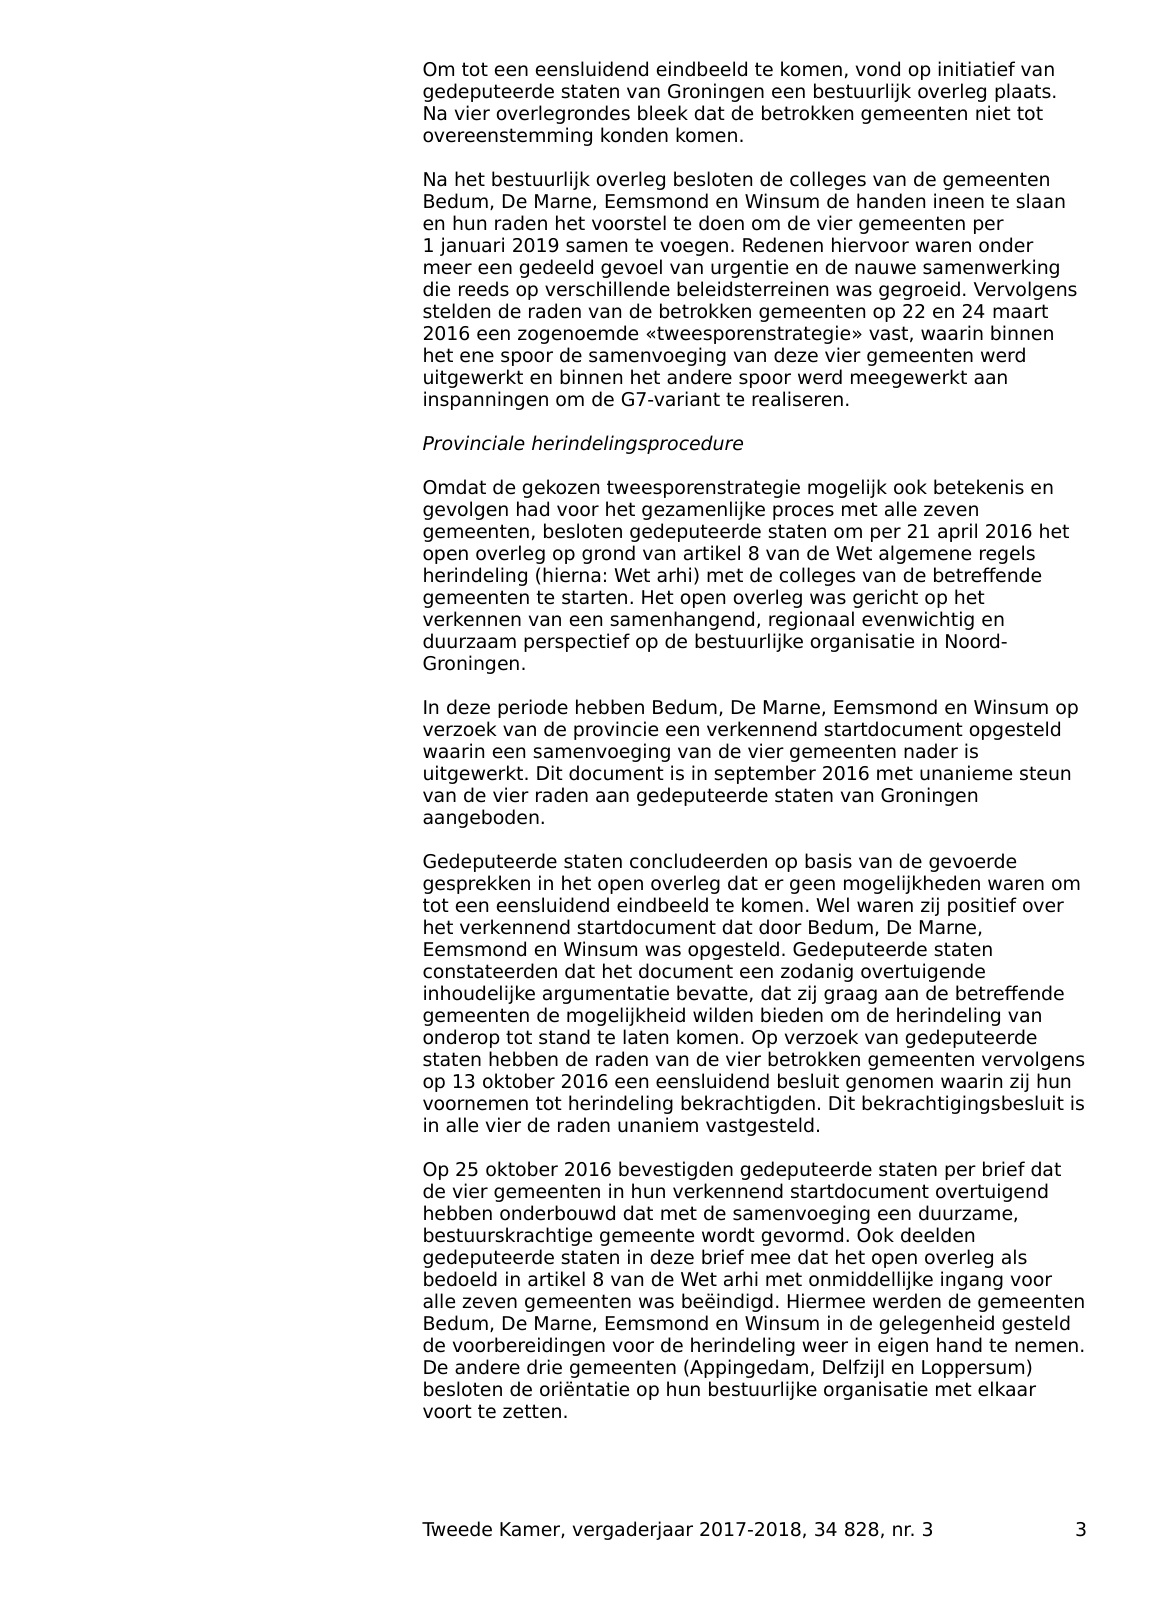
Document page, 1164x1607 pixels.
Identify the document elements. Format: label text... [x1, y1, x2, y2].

text Omdat de gekozen tweesporenstrategie mogelijk ook betekenis en gevolgen had voor het gezamenlijke proces met alle zeven gemeenten, besloten gedeputeerde staten om per 21 april 2016 het open overleg op grond van artikel 8 van de Wet algemene regels herindeling (hierna: Wet arhi) met de colleges van de betreffende gemeenten te starten. Het open overleg was gericht op het verkennen van een samenhangend, regionaal evenwichtig en duurzaam perspectief op de bestuurlijke organisatie in Noord-Groningen. [422, 477, 1087, 675]
text Om tot een eensluidend eindbeeld te komen, vond op initiatief van gedeputeerde staten van Groningen een bestuurlijk overleg plaats. Na vier overlegrondes bleek dat de betrokken gemeenten niet tot overeenstemming konden komen. [422, 59, 1087, 147]
subtitle Provinciale herindelingsprocedure [422, 433, 1087, 455]
text In deze periode hebben Bedum, De Marne, Eemsmond en Winsum op verzoek van de provincie een verkennend startdocument opgesteld waarin een samenvoeging van de vier gemeenten nader is uitgewerkt. Dit document is in september 2016 met unanieme steun van de vier raden aan gedeputeerde staten van Groningen aangeboden. [422, 697, 1087, 829]
text Op 25 oktober 2016 bevestigden gedeputeerde staten per brief dat de vier gemeenten in hun verkennend startdocument overtuigend hebben onderbouwd dat met de samenvoeging een duurzame, bestuurskrachtige gemeente wordt gevormd. Ook deelden gedeputeerde staten in deze brief mee dat het open overleg als bedoeld in artikel 8 van de Wet arhi met onmiddellijke ingang voor alle zeven gemeenten was beëindigd. Hiermee werden de gemeenten Bedum, De Marne, Eemsmond en Winsum in de gelegenheid gesteld de voorbereidingen voor de herindeling weer in eigen hand te nemen. De andere drie gemeenten (Appingedam, Delfzijl en Loppersum) besloten de oriëntatie op hun bestuurlijke organisatie met elkaar voort te zetten. [422, 1159, 1087, 1423]
text Gedeputeerde staten concludeerden op basis van de gevoerde gesprekken in het open overleg dat er geen mogelijkheden waren om tot een eensluidend eindbeeld te komen. Wel waren zij positief over het verkennend startdocument dat door Bedum, De Marne, Eemsmond en Winsum was opgesteld. Gedeputeerde staten constateerden dat het document een zodanig overtuigende inhoudelijke argumentatie bevatte, dat zij graag aan de betreffende gemeenten de mogelijkheid wilden bieden om de herindeling van onderop tot stand te laten komen. Op verzoek van gedeputeerde staten hebben de raden van de vier betrokken gemeenten vervolgens op 13 oktober 2016 een eensluidend besluit genomen waarin zij hun voornemen tot herindeling bekrachtigden. Dit bekrachtigingsbesluit is in alle vier de raden unaniem vastgesteld. [422, 851, 1087, 1137]
text Na het bestuurlijk overleg besloten de colleges van de gemeenten Bedum, De Marne, Eemsmond en Winsum de handen ineen te slaan en hun raden het voorstel te doen om de vier gemeenten per 1 januari 2019 samen te voegen. Redenen hiervoor waren onder meer een gedeeld gevoel van urgentie en de nauwe samenwerking die reeds op verschillende beleidsterreinen was gegroeid. Vervolgens stelden de raden van de betrokken gemeenten op 22 en 24 maart 2016 een zogenoemde «tweesporenstrategie» vast, waarin binnen het ene spoor de samenvoeging van deze vier gemeenten werd uitgewerkt en binnen het andere spoor werd meegewerkt aan inspanningen om de G7-variant te realiseren. [422, 169, 1087, 411]
